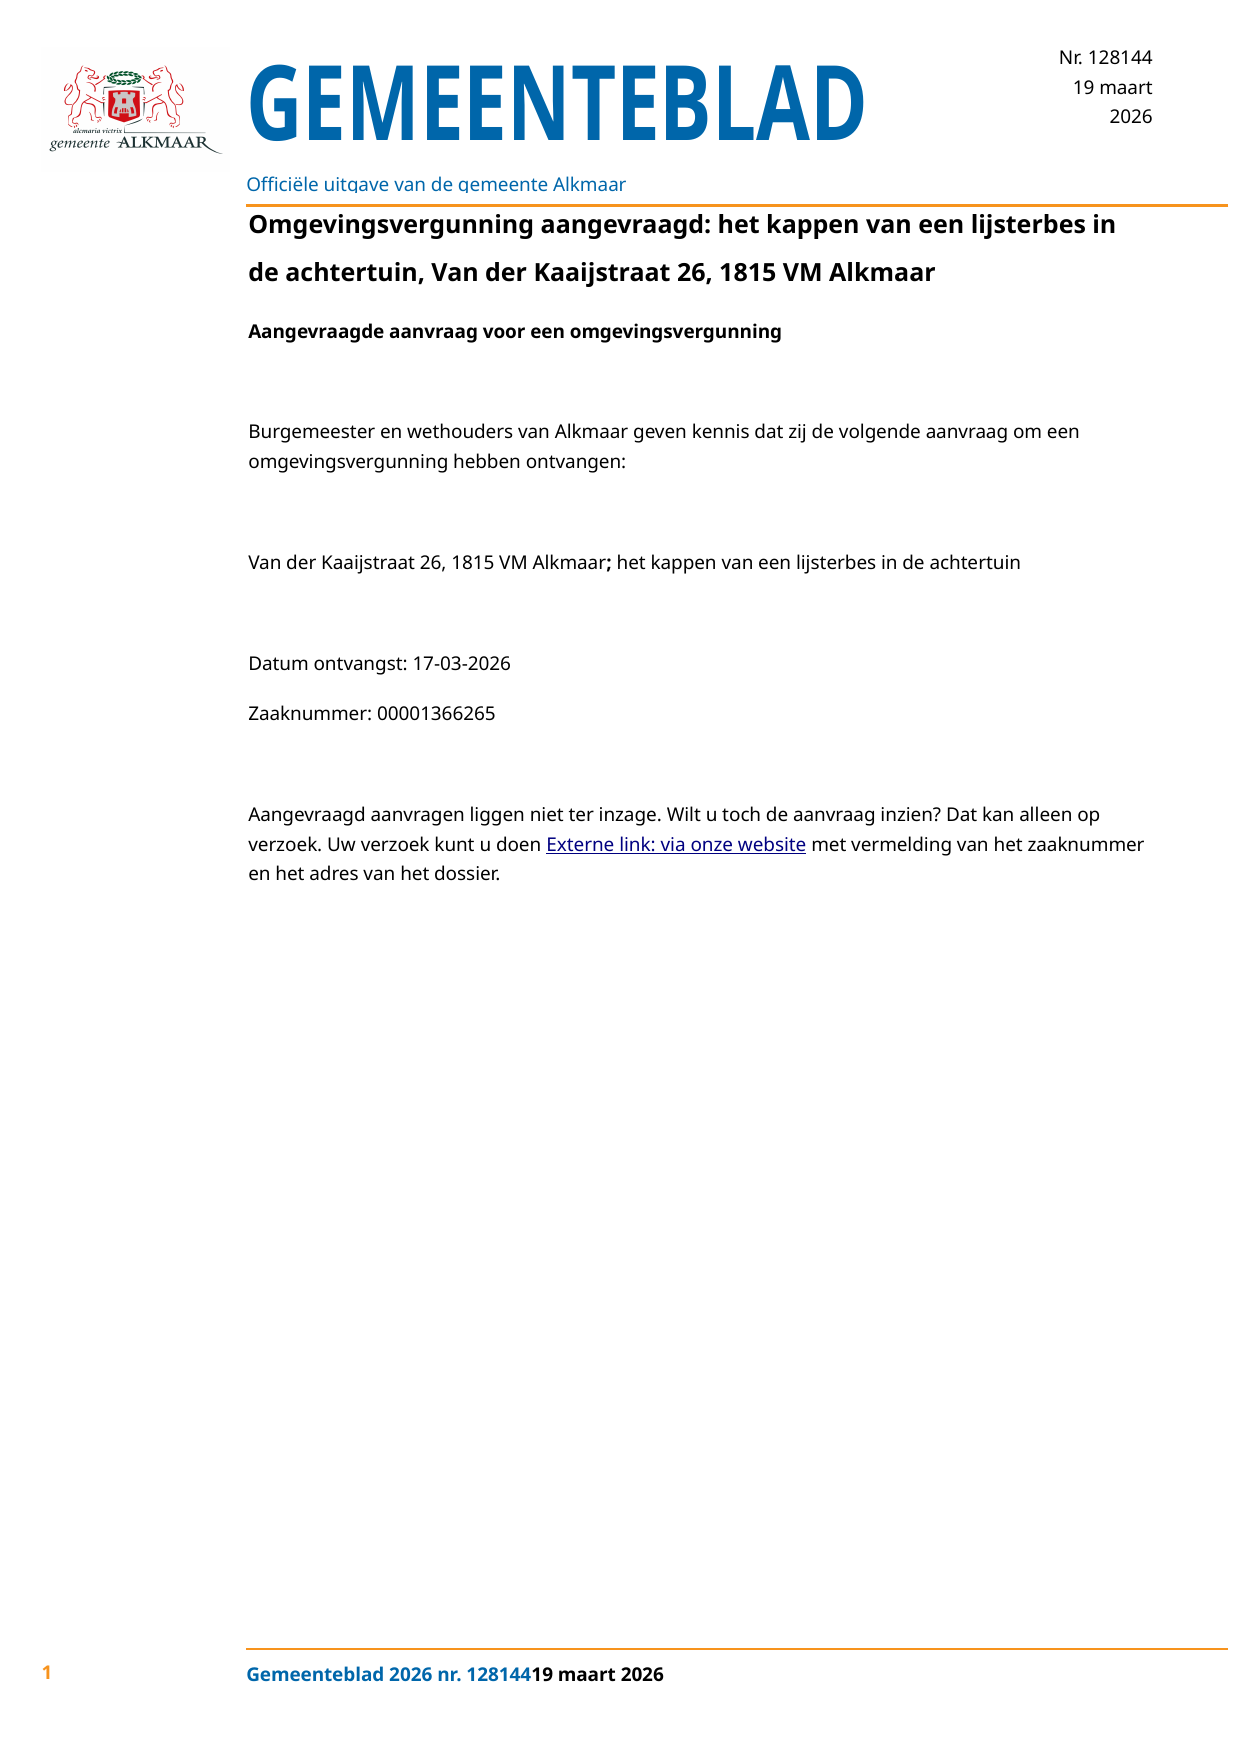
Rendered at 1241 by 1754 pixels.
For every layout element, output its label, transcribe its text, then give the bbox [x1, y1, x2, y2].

text Van der Kaaijstraat 26, 1815 VM Alkmaar; het kappen van een lijsterbes in de achtertuin [248, 549, 1152, 575]
picture [41, 47, 231, 172]
text Aangevraagde aanvraag voor een omgevingsvergunning [248, 318, 1152, 344]
text Datum ontvangst: 17-03-2026 [248, 650, 1152, 676]
text Zaaknummer: 00001366265 [248, 700, 1152, 726]
text Burgemeester en wethouders van Alkmaar geven kennis dat zij de volgende aanvraag om een omgevingsvergunning hebben ontvangen: [248, 419, 1152, 474]
text Aangevraagd aanvragen liggen niet ter inzage. Wilt u toch de aanvraag inzien? Dat kan alleen op verzoek. Uw verzoek kunt u doen Externe link: via onze website met vermelding van het zaaknummer en het adres van het dossier. [248, 801, 1152, 886]
text Omgevingsvergunning aangevraagd: het kappen van een lijsterbes in de achtertuin, Van der Kaaijstraat 26, 1815 VM Alkmaar [248, 207, 1152, 288]
